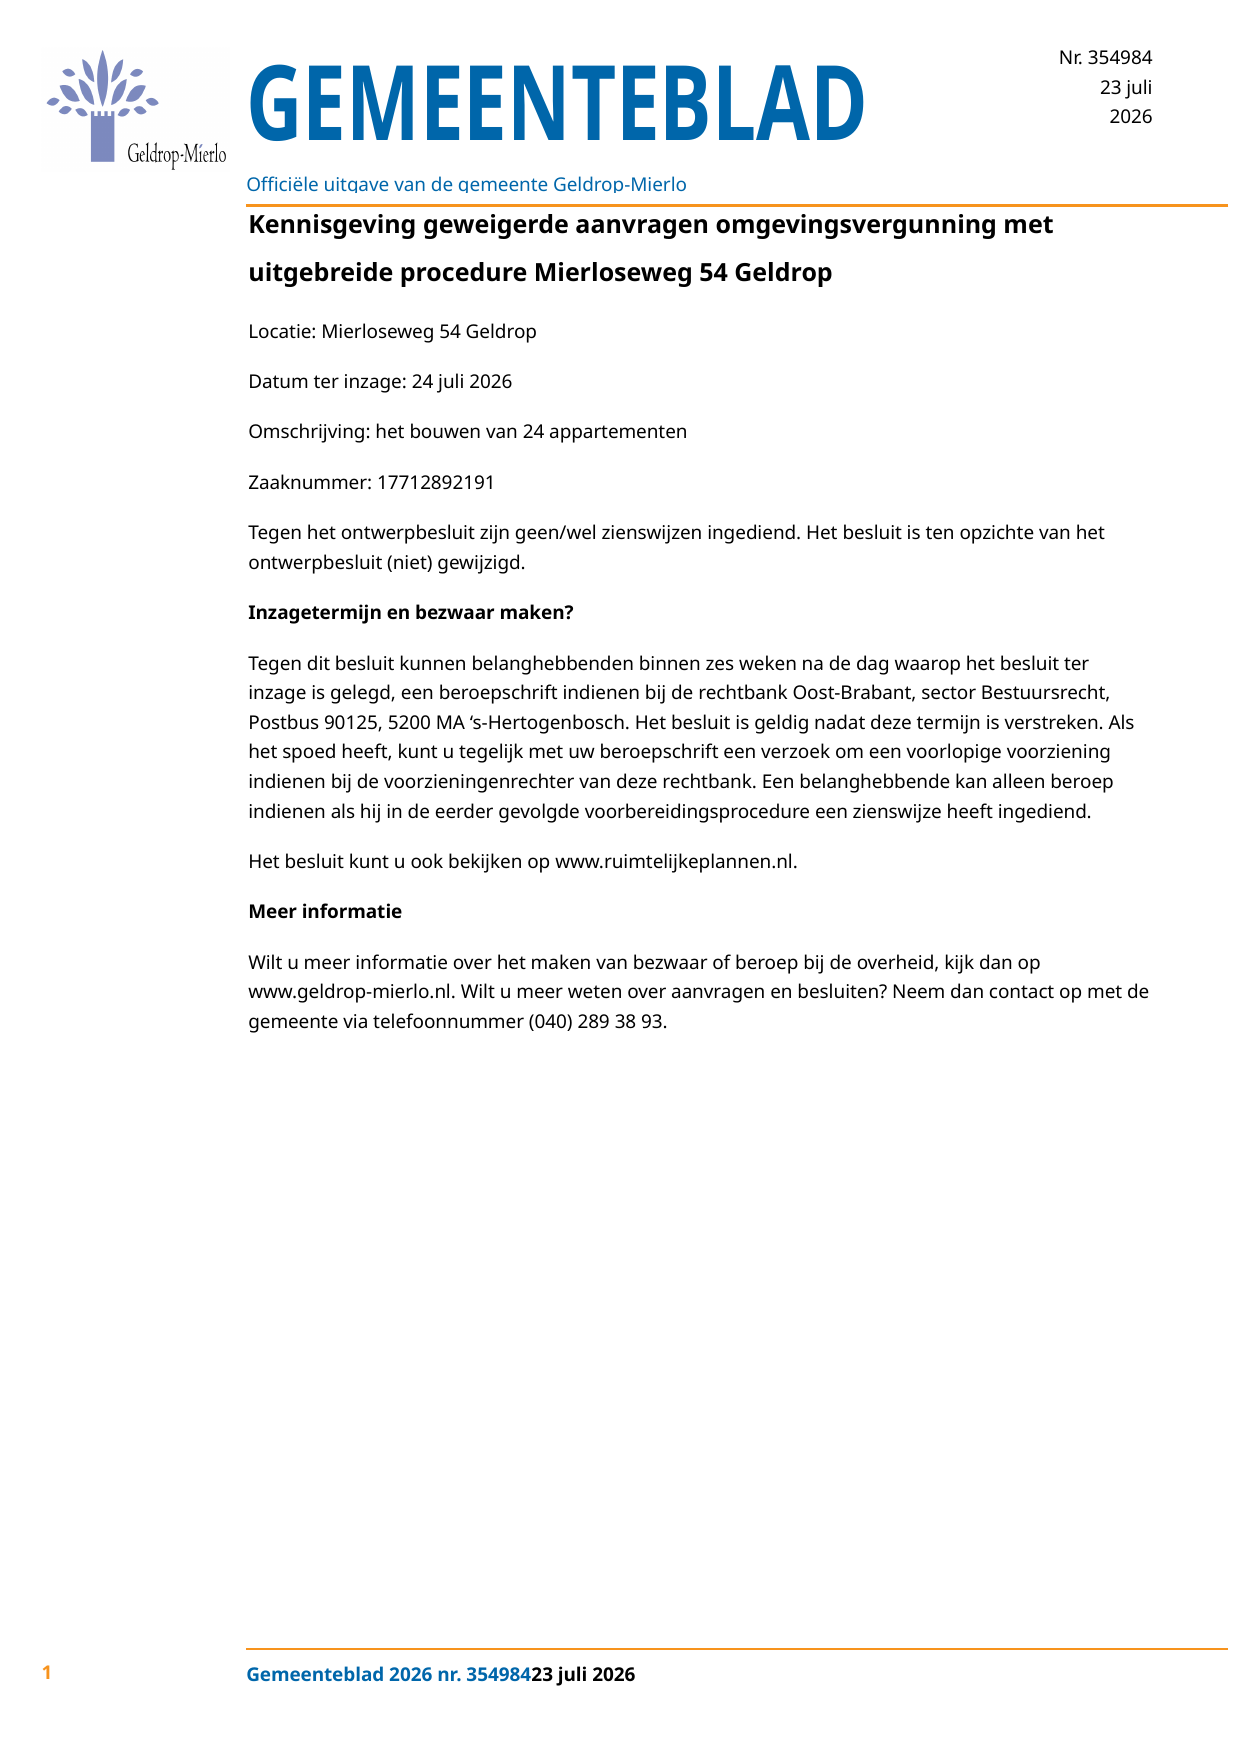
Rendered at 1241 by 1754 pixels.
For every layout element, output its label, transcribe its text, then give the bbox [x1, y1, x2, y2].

text Tegen dit besluit kunnen belanghebbenden binnen zes weken na de dag waarop het besluit ter inzage is gelegd, een beroepschrift indienen bij de rechtbank Oost-Brabant, sector Bestuursrecht, Postbus 90125, 5200 MA ‘s-Hertogenbosch. Het besluit is geldig nadat deze termijn is verstreken. Als het spoed heeft, kunt u tegelijk met uw beroepschrift een verzoek om een voorlopige voorziening indienen bij de voorzieningenrechter van deze rechtbank. Een belanghebbende kan alleen beroep indienen als hij in de eerder gevolgde voorbereidingsprocedure een zienswijze heeft ingediend. [248, 650, 1152, 824]
text Het besluit kunt u ook bekijken op www.ruimtelijkeplannen.nl. [248, 848, 1152, 874]
text Zaaknummer: 17712892191 [248, 469, 1152, 495]
text Tegen het ontwerpbesluit zijn geen/wel zienswijzen ingediend. Het besluit is ten opzichte van het ontwerpbesluit (niet) gewijzigd. [248, 519, 1152, 575]
text Wilt u meer informatie over het maken van bezwaar of beroep bij de overheid, kijk dan op www.geldrop-mierlo.nl. Wilt u meer weten over aanvragen en besluiten? Neem dan contact op met de gemeente via telefoonnummer (040) 289 38 93. [248, 949, 1152, 1034]
text Inzagetermijn en bezwaar maken? [248, 599, 1152, 625]
text Kennisgeving geweigerde aanvragen omgevingsvergunning met uitgebreide procedure Mierloseweg 54 Geldrop [248, 207, 1152, 288]
text Locatie: Mierloseweg 54 Geldrop [248, 318, 1152, 344]
picture [41, 47, 231, 172]
text Datum ter inzage: 24 juli 2026 [248, 368, 1152, 394]
text Meer informatie [248, 899, 1152, 924]
text Omschrijving: het bouwen van 24 appartementen [248, 419, 1152, 444]
